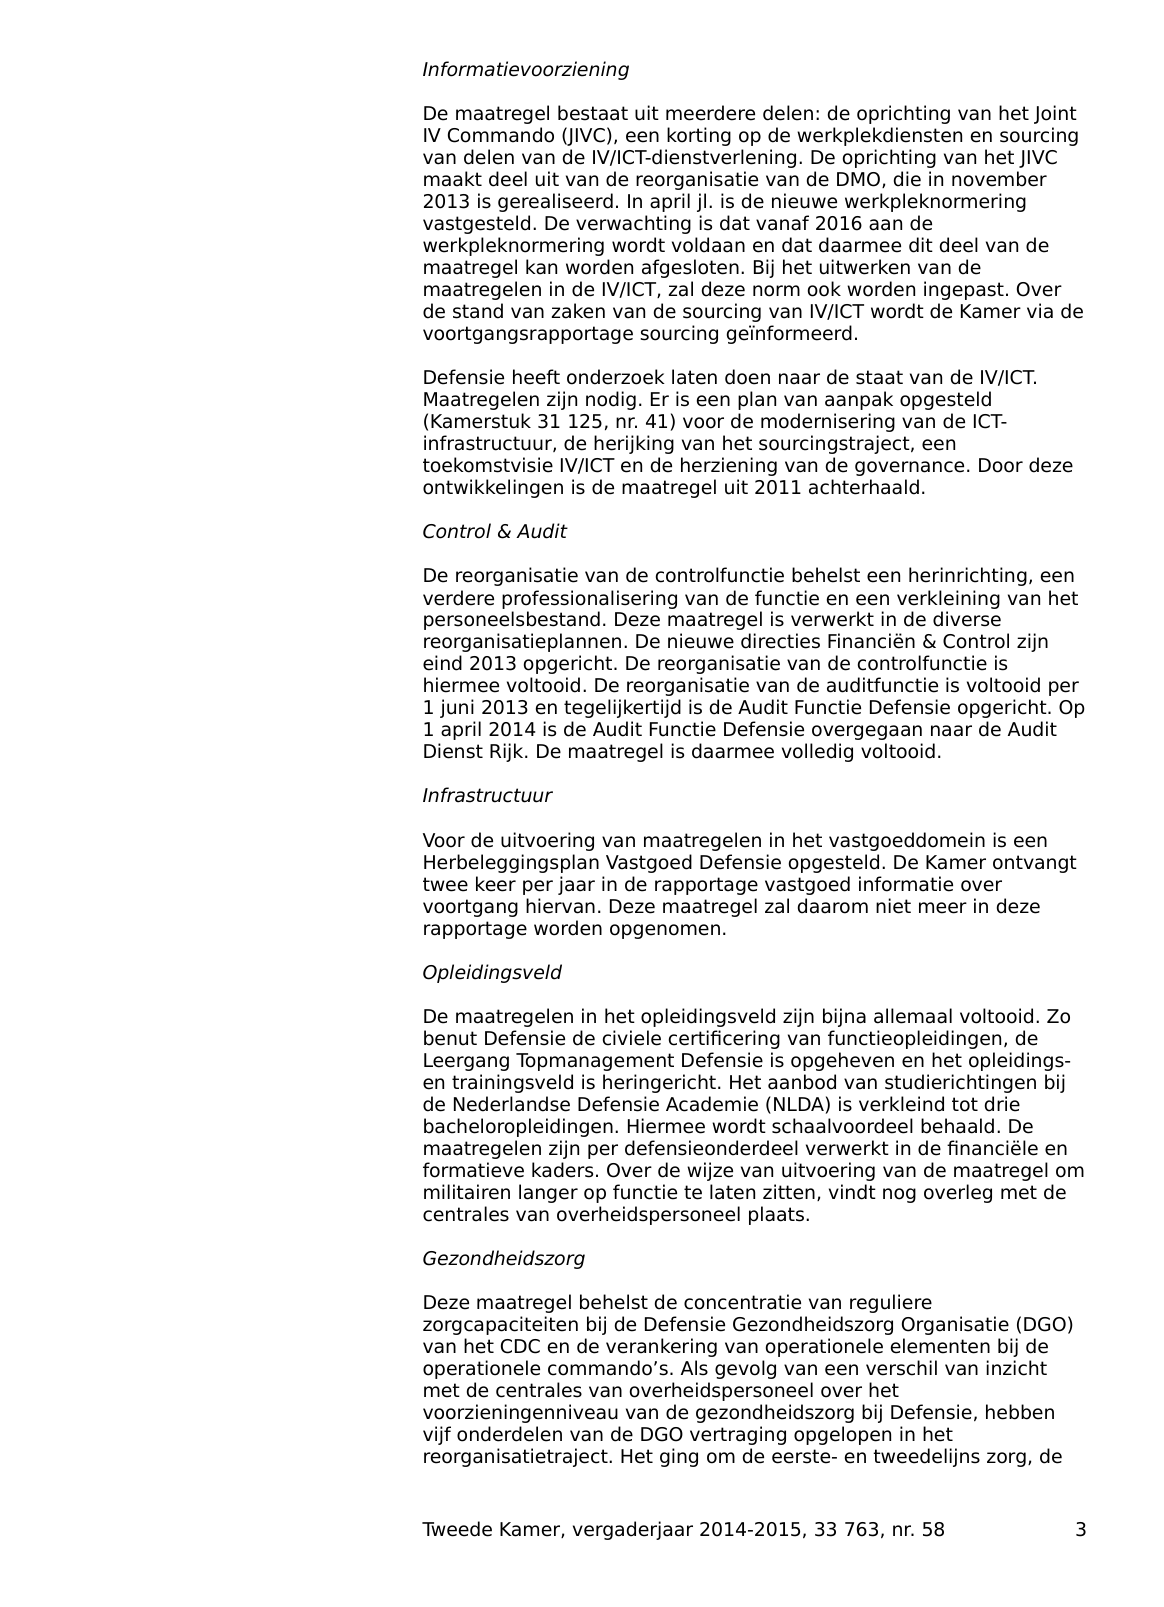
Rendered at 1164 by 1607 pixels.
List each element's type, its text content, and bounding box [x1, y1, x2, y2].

subtitle Gezondheidszorg [422, 1248, 1087, 1270]
text Defensie heeft onderzoek laten doen naar de staat van de IV/ICT. Maatregelen zijn nodig. Er is een plan van aanpak opgesteld (Kamerstuk 31 125, nr. 41) voor de modernisering van de ICT-infrastructuur, de herijking van het sourcingstraject, een toekomstvisie IV/ICT en de herziening van de governance. Door deze ontwikkelingen is de maatregel uit 2011 achterhaald. [422, 367, 1087, 499]
subtitle Control & Audit [422, 521, 1087, 543]
text Voor de uitvoering van maatregelen in het vastgoeddomein is een Herbeleggingsplan Vastgoed Defensie opgesteld. De Kamer ontvangt twee keer per jaar in de rapportage vastgoed informatie over voortgang hiervan. Deze maatregel zal daarom niet meer in deze rapportage worden opgenomen. [422, 829, 1087, 939]
text Deze maatregel behelst de concentratie van reguliere zorgcapaciteiten bij de Defensie Gezondheidszorg Organisatie (DGO) van het CDC en de verankering van operationele elementen bij de operationele commando’s. Als gevolg van een verschil van inzicht met de centrales van overheidspersoneel over het voorzieningenniveau van de gezondheidszorg bij Defensie, hebben vijf onderdelen van de DGO vertraging opgelopen in het reorganisatietraject. Het ging om de eerste- en tweedelijns zorg, de [422, 1292, 1087, 1468]
subtitle Informatievoorziening [422, 59, 1087, 81]
text De maatregelen in het opleidingsveld zijn bijna allemaal voltooid. Zo benut Defensie de civiele certificering van functieopleidingen, de Leergang Topmanagement Defensie is opgeheven en het opleidings- en trainingsveld is heringericht. Het aanbod van studierichtingen bij de Nederlandse Defensie Academie (NLDA) is verkleind tot drie bacheloropleidingen. Hiermee wordt schaalvoordeel behaald. De maatregelen zijn per defensieonderdeel verwerkt in de financiële en formatieve kaders. Over de wijze van uitvoering van de maatregel om militairen langer op functie te laten zitten, vindt nog overleg met de centrales van overheidspersoneel plaats. [422, 1006, 1087, 1226]
text De reorganisatie van de controlfunctie behelst een herinrichting, een verdere professionalisering van de functie en een verkleining van het personeelsbestand. Deze maatregel is verwerkt in de diverse reorganisatieplannen. De nieuwe directies Financiën & Control zijn eind 2013 opgericht. De reorganisatie van de controlfunctie is hiermee voltooid. De reorganisatie van de auditfunctie is voltooid per 1 juni 2013 en tegelijkertijd is de Audit Functie Defensie opgericht. Op 1 april 2014 is de Audit Functie Defensie overgegaan naar de Audit Dienst Rijk. De maatregel is daarmee volledig voltooid. [422, 565, 1087, 763]
subtitle Infrastructuur [422, 785, 1087, 807]
text De maatregel bestaat uit meerdere delen: de oprichting van het Joint IV Commando (JIVC), een korting op de werkplekdiensten en sourcing van delen van de IV/ICT-dienstverlening. De oprichting van het JIVC maakt deel uit van de reorganisatie van de DMO, die in november 2013 is gerealiseerd. In april jl. is de nieuwe werkpleknormering vastgesteld. De verwachting is dat vanaf 2016 aan de werkpleknormering wordt voldaan en dat daarmee dit deel van de maatregel kan worden afgesloten. Bij het uitwerken van de maatregelen in de IV/ICT, zal deze norm ook worden ingepast. Over de stand van zaken van de sourcing van IV/ICT wordt de Kamer via de voortgangsrapportage sourcing geïnformeerd. [422, 103, 1087, 345]
subtitle Opleidingsveld [422, 962, 1087, 984]
